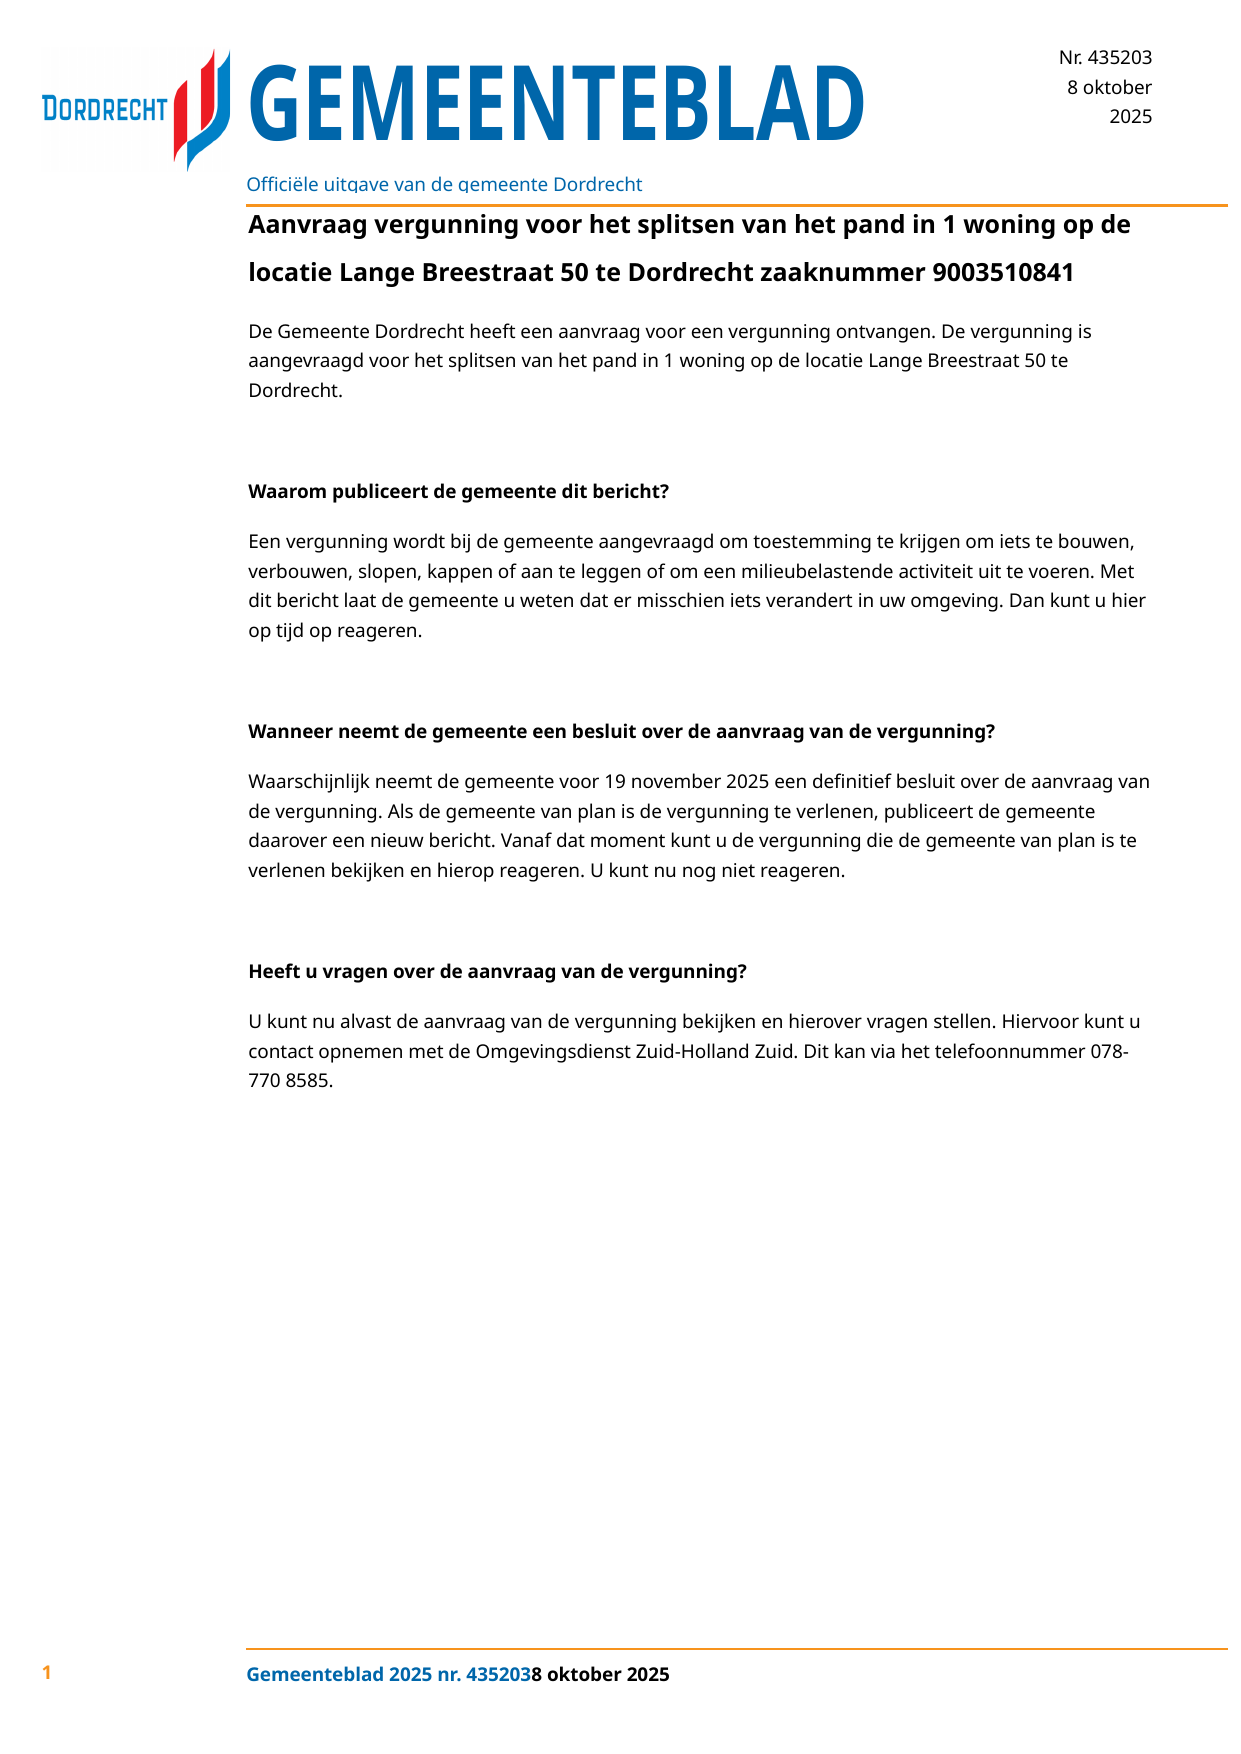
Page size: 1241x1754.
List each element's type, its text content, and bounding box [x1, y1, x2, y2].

text Aanvraag vergunning voor het splitsen van het pand in 1 woning op de locatie Lange Breestraat 50 te Dordrecht zaaknummer 9003510841 [248, 207, 1152, 288]
text De Gemeente Dordrecht heeft een aanvraag voor een vergunning ontvangen. De vergunning is aangevraagd voor het splitsen van het pand in 1 woning op de locatie Lange Breestraat 50 te Dordrecht. [248, 318, 1152, 403]
text Een vergunning wordt bij de gemeente aangevraagd om toestemming te krijgen om iets te bouwen, verbouwen, slopen, kappen of aan te leggen of om een milieubelastende activiteit uit te voeren. Met dit bericht laat de gemeente u weten dat er misschien iets verandert in uw omgeving. Dan kunt u hier op tijd op reageren. [248, 528, 1152, 643]
text U kunt nu alvast de aanvraag van de vergunning bekijken en hierover vragen stellen. Hiervoor kunt u contact opnemen met de Omgevingsdienst Zuid-Holland Zuid. Dit kan via het telefoonnummer 078-770 8585. [248, 1008, 1152, 1093]
picture [41, 47, 231, 172]
text Wanneer neemt de gemeente een besluit over de aanvraag van de vergunning? [248, 718, 1152, 744]
text Waarschijnlijk neemt de gemeente voor 19 november 2025 een definitief besluit over de aanvraag van de vergunning. Als de gemeente van plan is de vergunning te verlenen, publiceert de gemeente daarover een nieuw bericht. Vanaf dat moment kunt u de vergunning die de gemeente van plan is te verlenen bekijken en hierop reageren. U kunt nu nog niet reageren. [248, 768, 1152, 883]
text Waarom publiceert de gemeente dit bericht? [248, 478, 1152, 504]
text Heeft u vragen over de aanvraag van de vergunning? [248, 958, 1152, 984]
